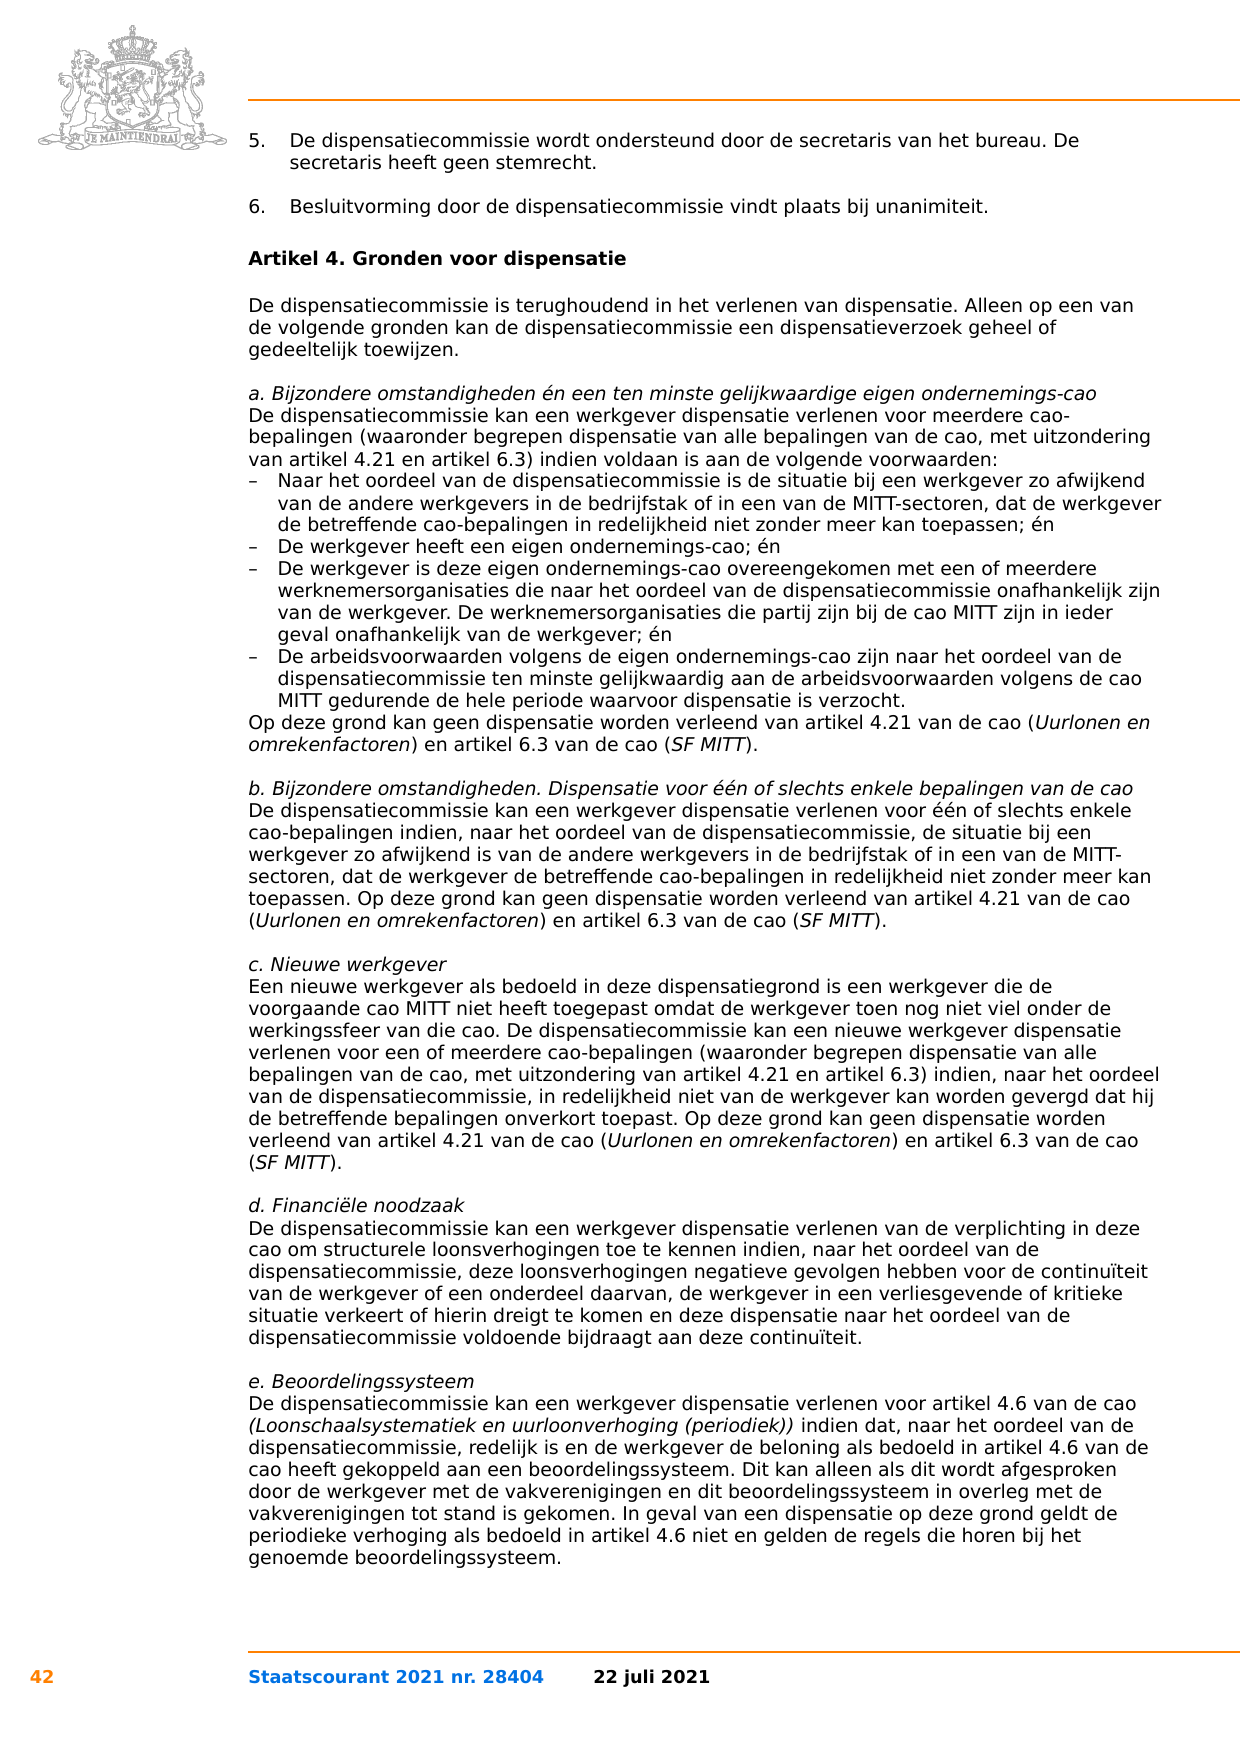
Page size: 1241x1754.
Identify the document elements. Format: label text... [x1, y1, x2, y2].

text De dispensatiecommissie kan een werkgever dispensatie verlenen voor meerdere cao-bepalingen (waaronder begrepen dispensatie van alle bepalingen van de cao, met uitzondering van artikel 4.21 en artikel 6.3) indien voldaan is aan de volgende voorwaarden: [248, 404, 1163, 470]
picture [38, 25, 227, 150]
subtitle b. Bijzondere omstandigheden. Dispensatie voor één of slechts enkele bepalingen van de cao [248, 778, 1163, 800]
text – De arbeidsvoorwaarden volgens de eigen ondernemings-cao zijn naar het oordeel van de dispensatiecommissie ten minste gelijkwaardig aan de arbeidsvoorwaarden volgens de cao MITT gedurende de hele periode waarvoor dispensatie is verzocht. [248, 646, 1163, 712]
subtitle a. Bijzondere omstandigheden én een ten minste gelijkwaardige eigen ondernemings-cao [248, 382, 1163, 404]
text De dispensatiecommissie is terughoudend in het verlenen van dispensatie. Alleen op een van de volgende gronden kan de dispensatiecommissie een dispensatieverzoek geheel of gedeeltelijk toewijzen. [248, 295, 1163, 361]
text De dispensatiecommissie kan een werkgever dispensatie verlenen voor één of slechts enkele cao-bepalingen indien, naar het oordeel van de dispensatiecommissie, de situatie bij een werkgever zo afwijkend is van de andere werkgevers in de bedrijfstak of in een van de MITT-sectoren, dat de werkgever de betreffende cao-bepalingen in redelijkheid niet zonder meer kan toepassen. Op deze grond kan geen dispensatie worden verleend van artikel 4.21 van de cao (Uurlonen en omrekenfactoren) en artikel 6.3 van de cao (SF MITT). [248, 800, 1163, 932]
subtitle Artikel 4. Gronden voor dispensatie [248, 248, 1163, 270]
text – De werkgever heeft een eigen ondernemings-cao; én [248, 536, 1163, 558]
text – Naar het oordeel van de dispensatiecommissie is de situatie bij een werkgever zo afwijkend van de andere werkgevers in de bedrijfstak of in een van de MITT-sectoren, dat de werkgever de betreffende cao-bepalingen in redelijkheid niet zonder meer kan toepassen; én [248, 470, 1163, 536]
subtitle d. Financiële noodzaak [248, 1195, 1163, 1217]
text 6. Besluitvorming door de dispensatiecommissie vindt plaats bij unanimiteit. [248, 196, 1163, 218]
subtitle e. Beoordelingssysteem [248, 1371, 1163, 1393]
text Op deze grond kan geen dispensatie worden verleend van artikel 4.21 van de cao (Uurlonen en omrekenfactoren) en artikel 6.3 van de cao (SF MITT). [248, 712, 1163, 756]
text De dispensatiecommissie kan een werkgever dispensatie verlenen voor artikel 4.6 van de cao (Loonschaalsystematiek en uurloonverhoging (periodiek)) indien dat, naar het oordeel van de dispensatiecommissie, redelijk is en de werkgever de beloning als bedoeld in artikel 4.6 van de cao heeft gekoppeld aan een beoordelingssysteem. Dit kan alleen als dit wordt afgesproken door de werkgever met de vakverenigingen en dit beoordelingssysteem in overleg met de vakverenigingen tot stand is gekomen. In geval van een dispensatie op deze grond geldt de periodieke verhoging als bedoeld in artikel 4.6 niet en gelden de regels die horen bij het genoemde beoordelingssysteem. [248, 1393, 1163, 1569]
text Een nieuwe werkgever als bedoeld in deze dispensatiegrond is een werkgever die de voorgaande cao MITT niet heeft toegepast omdat de werkgever toen nog niet viel onder de werkingssfeer van die cao. De dispensatiecommissie kan een nieuwe werkgever dispensatie verlenen voor een of meerdere cao-bepalingen (waaronder begrepen dispensatie van alle bepalingen van de cao, met uitzondering van artikel 4.21 en artikel 6.3) indien, naar het oordeel van de dispensatiecommissie, in redelijkheid niet van de werkgever kan worden gevergd dat hij de betreffende bepalingen onverkort toepast. Op deze grond kan geen dispensatie worden verleend van artikel 4.21 van de cao (Uurlonen en omrekenfactoren) en artikel 6.3 van de cao (SF MITT). [248, 976, 1163, 1173]
text 5. De dispensatiecommissie wordt ondersteund door de secretaris van het bureau. De secretaris heeft geen stemrecht. [248, 130, 1163, 174]
text – De werkgever is deze eigen ondernemings-cao overeengekomen met een of meerdere werknemersorganisaties die naar het oordeel van de dispensatiecommissie onafhankelijk zijn van de werkgever. De werknemersorganisaties die partij zijn bij de cao MITT zijn in ieder geval onafhankelijk van de werkgever; én [248, 558, 1163, 646]
text De dispensatiecommissie kan een werkgever dispensatie verlenen van de verplichting in deze cao om structurele loonsverhogingen toe te kennen indien, naar het oordeel van de dispensatiecommissie, deze loonsverhogingen negatieve gevolgen hebben voor de continuïteit van de werkgever of een onderdeel daarvan, de werkgever in een verliesgevende of kritieke situatie verkeert of hierin dreigt te komen en deze dispensatie naar het oordeel van de dispensatiecommissie voldoende bijdraagt aan deze continuïteit. [248, 1217, 1163, 1349]
subtitle c. Nieuwe werkgever [248, 954, 1163, 976]
